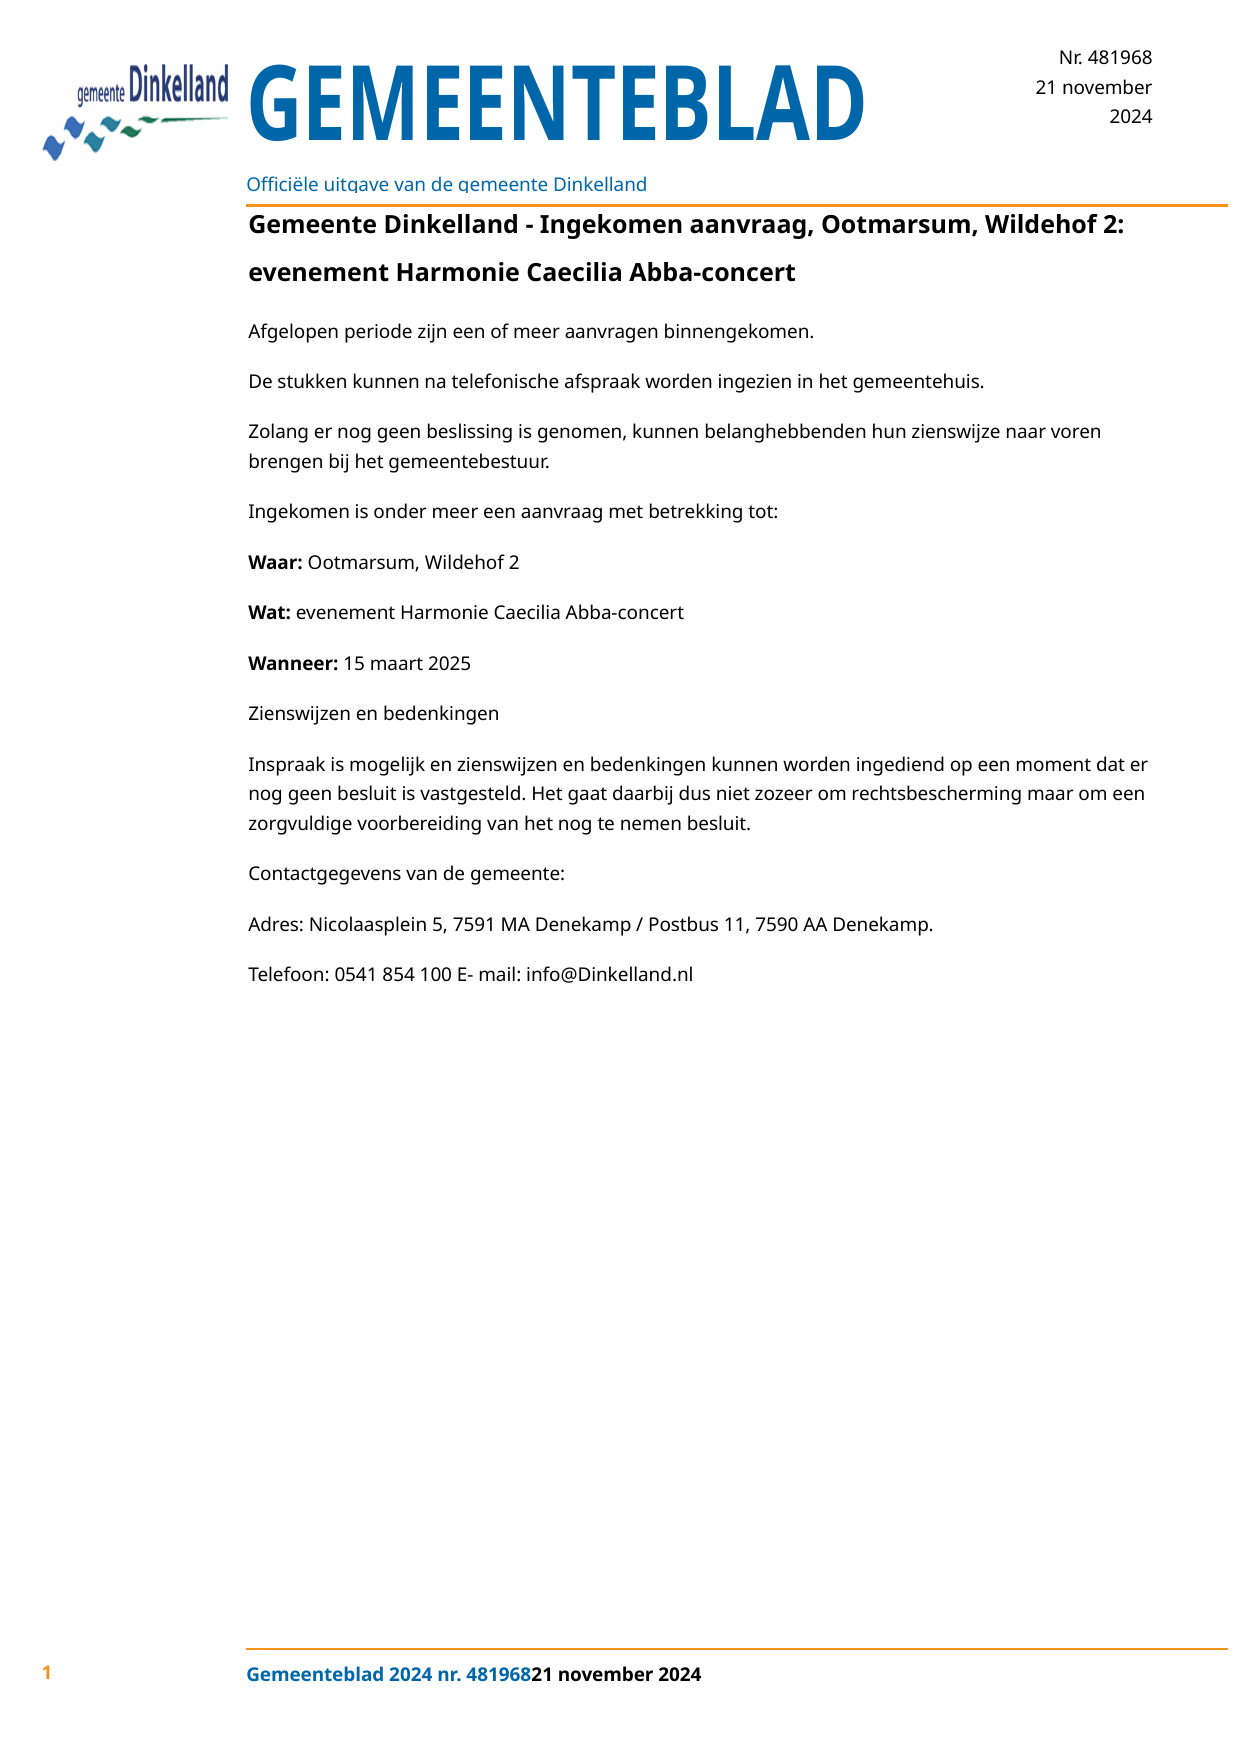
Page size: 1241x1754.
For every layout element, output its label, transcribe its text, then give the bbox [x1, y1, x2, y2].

text Telefoon: 0541 854 100 E- mail: info@Dinkelland.nl [248, 961, 1152, 987]
text Gemeente Dinkelland - Ingekomen aanvraag, Ootmarsum, Wildehof 2: evenement Harmonie Caecilia Abba-concert [248, 207, 1152, 288]
text De stukken kunnen na telefonische afspraak worden ingezien in het gemeentehuis. [248, 368, 1152, 394]
text Afgelopen periode zijn een of meer aanvragen binnengekomen. [248, 318, 1152, 344]
text Ingekomen is onder meer een aanvraag met betrekking tot: [248, 499, 1152, 524]
text Waar: Ootmarsum, Wildehof 2 [248, 549, 1152, 575]
text Zolang er nog geen beslissing is genomen, kunnen belanghebbenden hun zienswijze naar voren brengen bij het gemeentebestuur. [248, 419, 1152, 474]
text Zienswijzen en bedenkingen [248, 700, 1152, 726]
text Wat: evenement Harmonie Caecilia Abba-concert [248, 599, 1152, 625]
text Contactgegevens van de gemeente: [248, 860, 1152, 886]
text Wanneer: 15 maart 2025 [248, 650, 1152, 676]
text Adres: Nicolaasplein 5, 7591 MA Denekamp / Postbus 11, 7590 AA Denekamp. [248, 911, 1152, 937]
picture [41, 47, 231, 172]
text Inspraak is mogelijk en zienswijzen en bedenkingen kunnen worden ingediend op een moment dat er nog geen besluit is vastgesteld. Het gaat daarbij dus niet zozeer om rechtsbescherming maar om een zorgvuldige voorbereiding van het nog te nemen besluit. [248, 751, 1152, 836]
